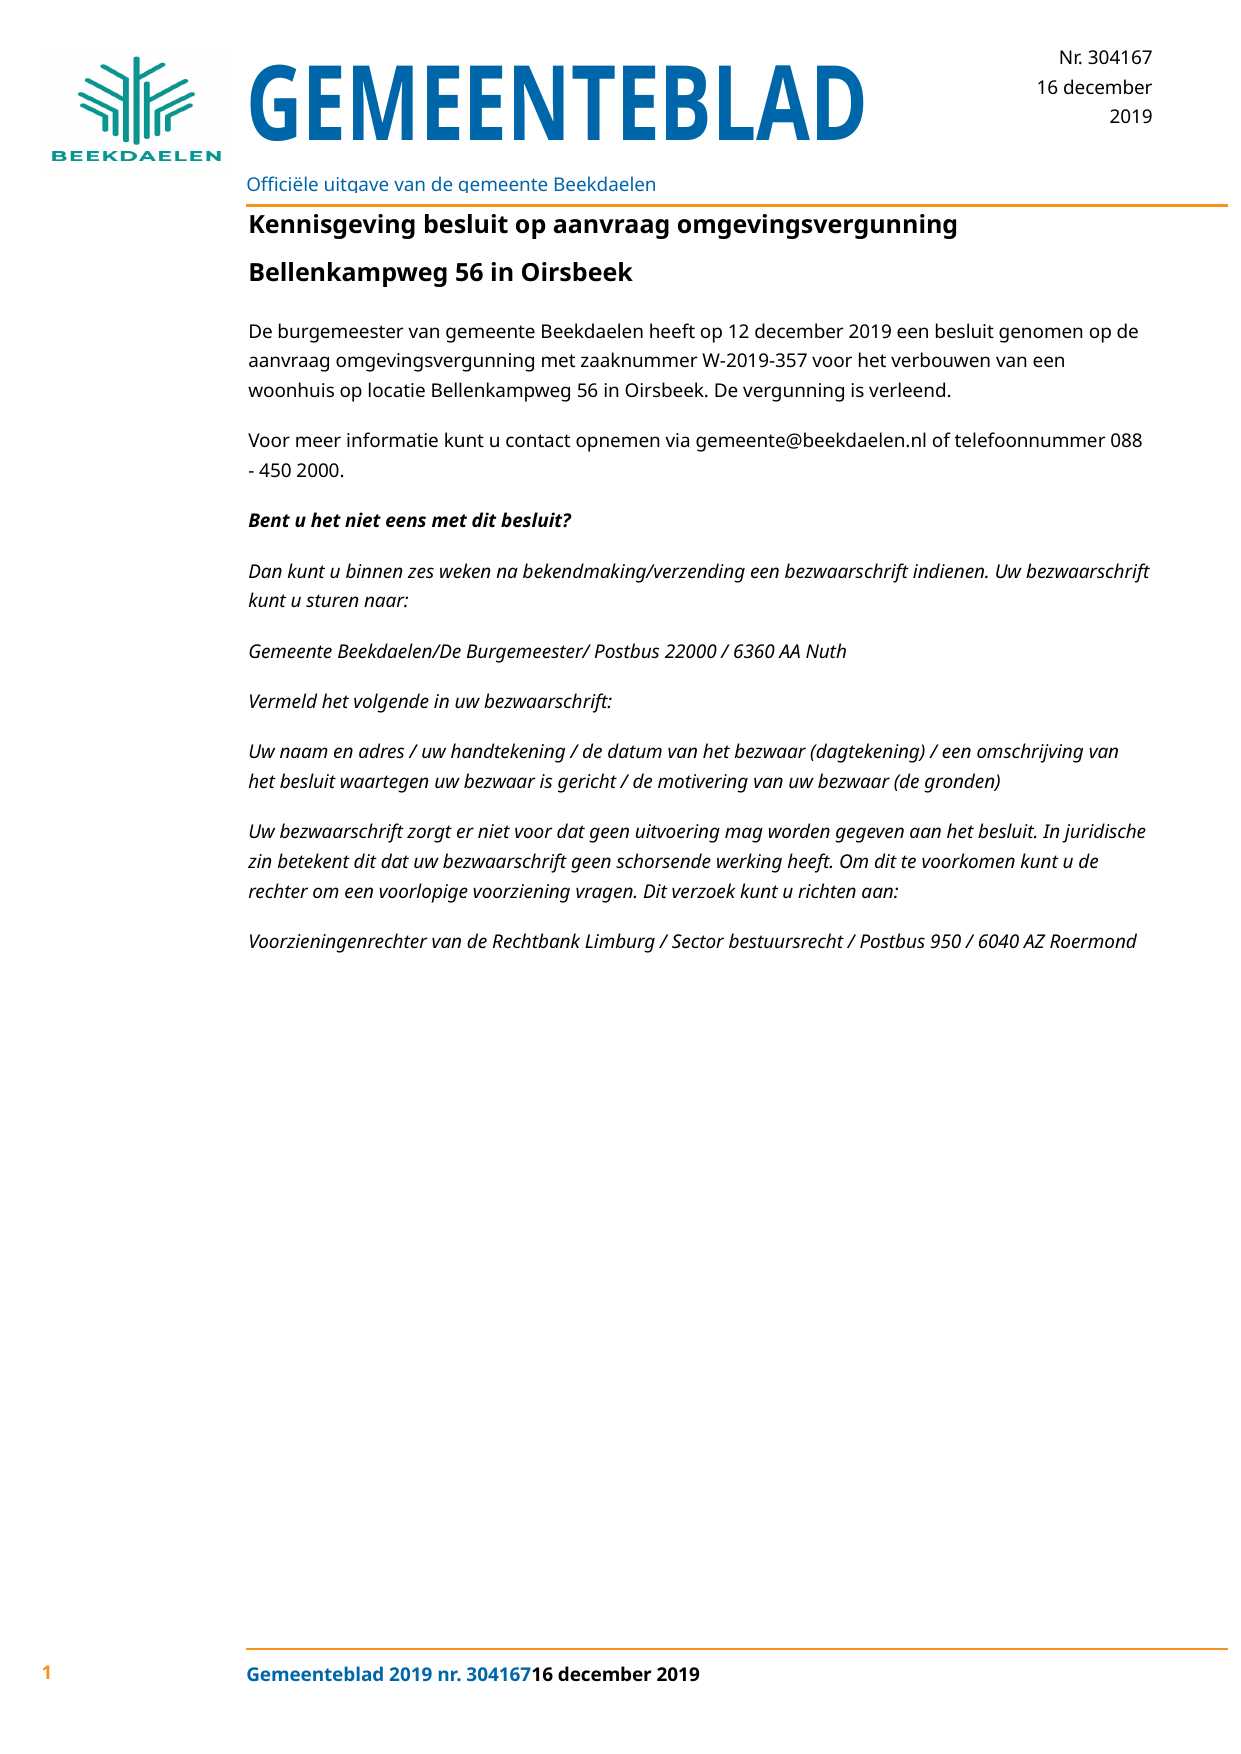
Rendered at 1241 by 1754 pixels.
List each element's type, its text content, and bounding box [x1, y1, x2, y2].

text Uw naam en adres / uw handtekening / de datum van het bezwaar (dagtekening) / een omschrijving van het besluit waartegen uw bezwaar is gericht / de motivering van uw bezwaar (de gronden) [248, 739, 1152, 794]
text Dan kunt u binnen zes weken na bekendmaking/verzending een bezwaarschrift indienen. Uw bezwaarschrift kunt u sturen naar: [248, 558, 1152, 613]
picture [41, 47, 231, 172]
text Vermeld het volgende in uw bezwaarschrift: [248, 688, 1152, 714]
text Bent u het niet eens met dit besluit? [248, 507, 1152, 533]
text Kennisgeving besluit op aanvraag omgevingsvergunning Bellenkampweg 56 in Oirsbeek [248, 207, 1152, 288]
text Voorzieningenrechter van de Rechtbank Limburg / Sector bestuursrecht / Postbus 950 / 6040 AZ Roermond [248, 928, 1152, 954]
text Gemeente Beekdaelen/De Burgemeester/ Postbus 22000 / 6360 AA Nuth [248, 638, 1152, 664]
text Voor meer informatie kunt u contact opnemen via gemeente@beekdaelen.nl of telefoonnummer 088 - 450 2000. [248, 427, 1152, 483]
text Uw bezwaarschrift zorgt er niet voor dat geen uitvoering mag worden gegeven aan het besluit. In juridische zin betekent dit dat uw bezwaarschrift geen schorsende werking heeft. Om dit te voorkomen kunt u de rechter om een voorlopige voorziening vragen. Dit verzoek kunt u richten aan: [248, 819, 1152, 904]
text De burgemeester van gemeente Beekdaelen heeft op 12 december 2019 een besluit genomen op de aanvraag omgevingsvergunning met zaaknummer W-2019-357 voor het verbouwen van een woonhuis op locatie Bellenkampweg 56 in Oirsbeek. De vergunning is verleend. [248, 318, 1152, 403]
